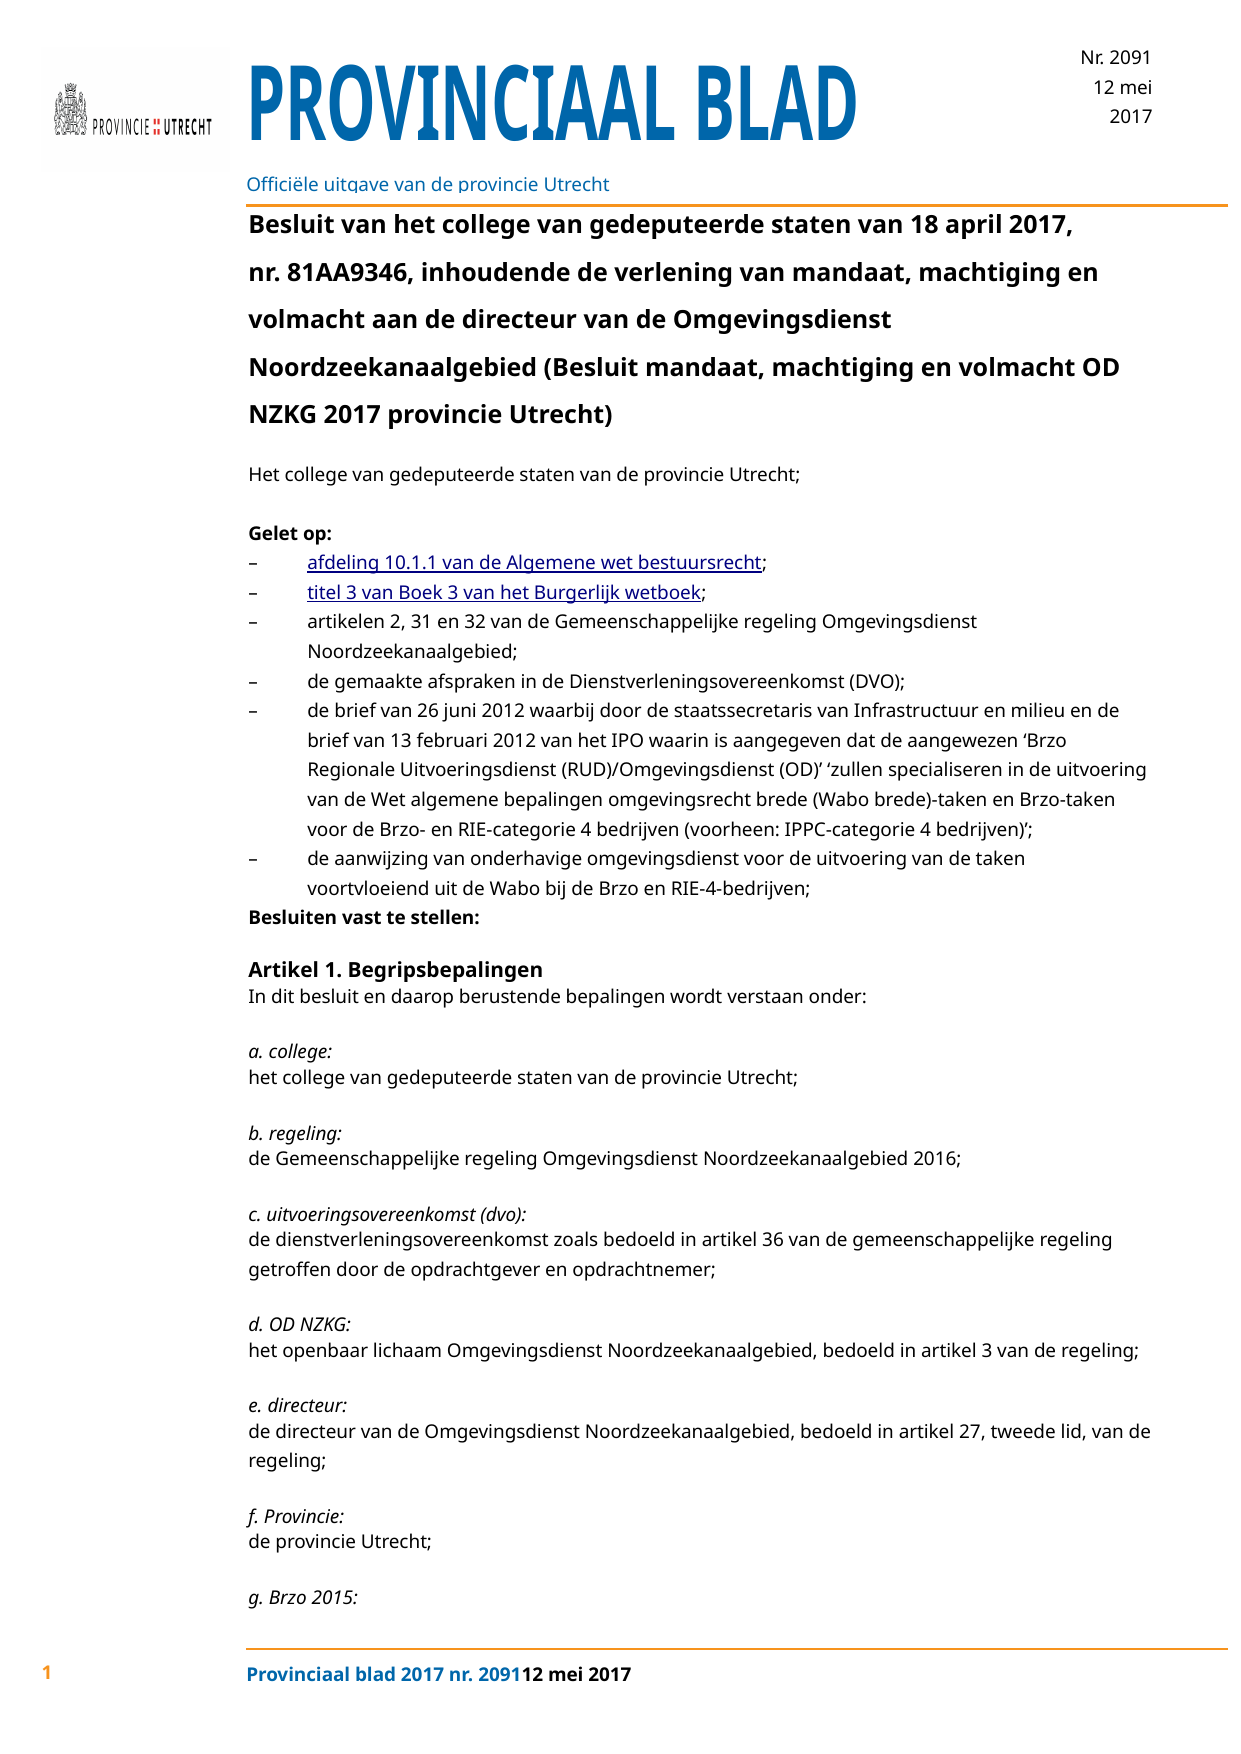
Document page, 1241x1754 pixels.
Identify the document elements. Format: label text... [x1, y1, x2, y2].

text g. Brzo 2015: [248, 1584, 1152, 1610]
text de provincie Utrecht; [248, 1529, 1152, 1554]
text Besluiten vast te stellen: [248, 904, 1152, 930]
text b. regeling: [248, 1120, 1152, 1145]
text de dienstverleningsovereenkomst zoals bedoeld in artikel 36 van de gemeenschappelijke regeling getroffen door de opdrachtgever en opdrachtnemer; [248, 1226, 1152, 1282]
list afdeling 10.1.1 van de Algemene wet bestuursrecht; [248, 549, 1152, 575]
text de directeur van de Omgevingsdienst Noordzeekanaalgebied, bedoeld in artikel 27, tweede lid, van de regeling; [248, 1418, 1152, 1473]
text f. Provincie: [248, 1503, 1152, 1529]
text het openbaar lichaam Omgevingsdienst Noordzeekanaalgebied, bedoeld in artikel 3 van de regeling; [248, 1337, 1152, 1363]
list de aanwijzing van onderhavige omgevingsdienst voor de uitvoering van de taken voortvloeiend uit de Wabo bij de Brzo en RIE-4-bedrijven; [248, 845, 1152, 901]
list de brief van 26 juni 2012 waarbij door de staatssecretaris van Infrastructuur en milieu en de brief van 13 februari 2012 van het IPO waarin is aangegeven dat de aangewezen ‘Brzo Regionale Uitvoeringsdienst (RUD)/Omgevingsdienst (OD)’ ‘zullen specialiseren in de uitvoering van de Wet algemene bepalingen omgevingsrecht brede (Wabo brede)-taken en Brzo-taken voor de Brzo- en RIE-categorie 4 bedrijven (voorheen: IPPC-categorie 4 bedrijven)’; [248, 697, 1152, 841]
text d. OD NZKG: [248, 1311, 1152, 1337]
picture [41, 47, 231, 172]
text het college van gedeputeerde staten van de provincie Utrecht; [248, 1064, 1152, 1090]
text In dit besluit en daarop berustende bepalingen wordt verstaan onder: [248, 983, 1152, 1009]
text e. directeur: [248, 1392, 1152, 1418]
text de Gemeenschappelijke regeling Omgevingsdienst Noordzeekanaalgebied 2016; [248, 1145, 1152, 1171]
text Het college van gedeputeerde staten van de provincie Utrecht; [248, 461, 1152, 486]
list titel 3 van Boek 3 van het Burgerlijk wetboek; [248, 579, 1152, 605]
list artikelen 2, 31 en 32 van de Gemeenschappelijke regeling Omgevingsdienst Noordzeekanaalgebied; [248, 609, 1152, 664]
text Gelet op: [248, 520, 1152, 546]
text a. college: [248, 1039, 1152, 1064]
text c. uitvoeringsovereenkomst (dvo): [248, 1201, 1152, 1226]
list de gemaakte afspraken in de Dienstverleningsovereenkomst (DVO); [248, 668, 1152, 693]
text Besluit van het college van gedeputeerde staten van 18 april 2017, nr. 81AA9346, inhoudende de verlening van mandaat, machtiging en volmacht aan de directeur van de Omgevingsdienst Noordzeekanaalgebied (Besluit mandaat, machtiging en volmacht OD NZKG 2017 provincie Utrecht) [248, 207, 1152, 431]
text Artikel 1. Begripsbepalingen [248, 955, 1152, 983]
